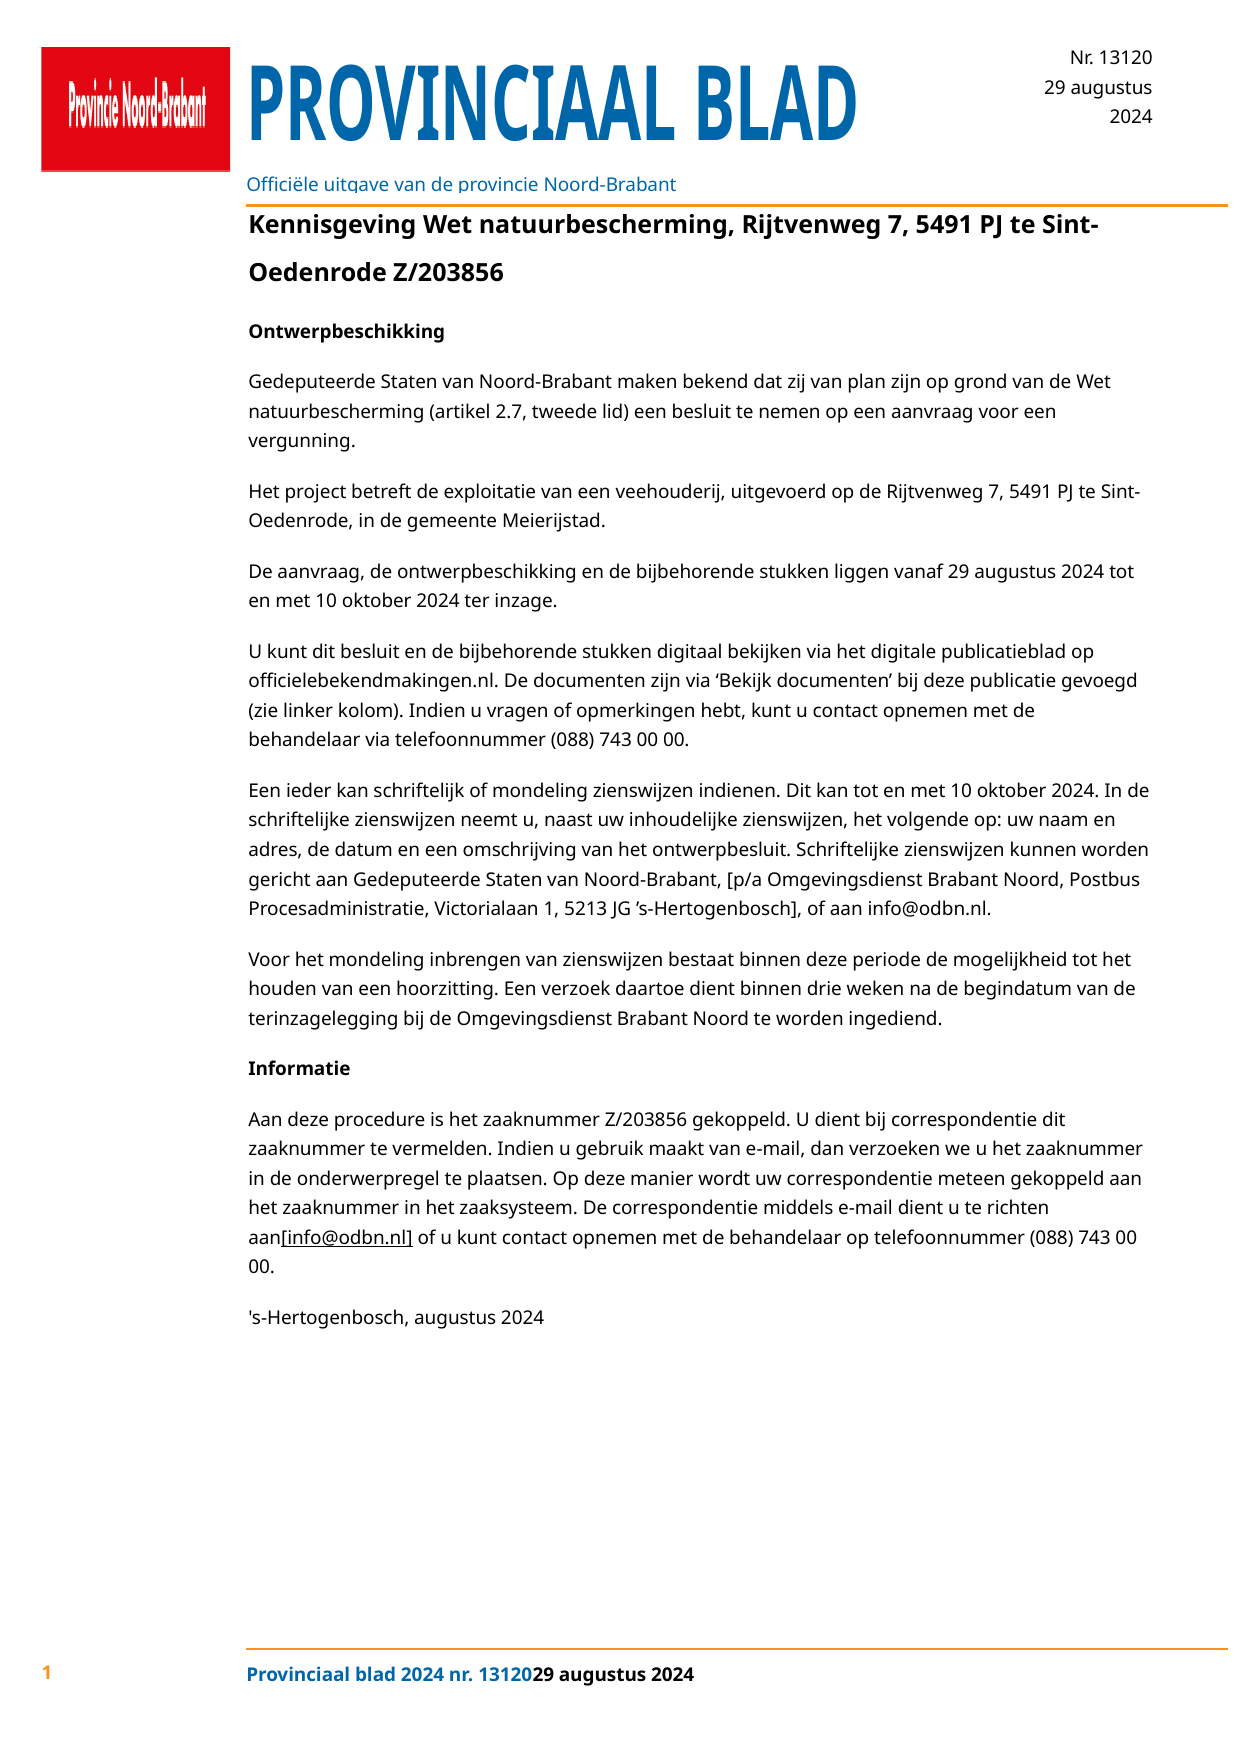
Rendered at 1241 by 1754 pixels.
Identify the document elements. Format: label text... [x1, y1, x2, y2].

text Een ieder kan schriftelijk of mondeling zienswijzen indienen. Dit kan tot en met 10 oktober 2024. In de schriftelijke zienswijzen neemt u, naast uw inhoudelijke zienswijzen, het volgende op: uw naam en adres, de datum en een omschrijving van het ontwerpbesluit. Schriftelijke zienswijzen kunnen worden gericht aan Gedeputeerde Staten van Noord-Brabant, [p/a Omgevingsdienst Brabant Noord, Postbus Procesadministratie, Victorialaan 1, 5213 JG ’s-Hertogenbosch], of aan info@odbn.nl. [248, 777, 1152, 921]
text Kennisgeving Wet natuurbescherming, Rijtvenweg 7, 5491 PJ te Sint-Oedenrode Z/203856 [248, 207, 1152, 288]
text Informatie [248, 1055, 1152, 1081]
picture [41, 47, 231, 172]
text De aanvraag, de ontwerpbeschikking en de bijbehorende stukken liggen vanaf 29 augustus 2024 tot en met 10 oktober 2024 ter inzage. [248, 558, 1152, 613]
text Voor het mondeling inbrengen van zienswijzen bestaat binnen deze periode de mogelijkheid tot het houden van een hoorzitting. Een verzoek daartoe dient binnen drie weken na de begindatum van de terinzagelegging bij de Omgevingsdienst Brabant Noord te worden ingediend. [248, 946, 1152, 1031]
text Ontwerpbeschikking [248, 318, 1152, 344]
text Aan deze procedure is het zaaknummer Z/203856 gekoppeld. U dient bij correspondentie dit zaaknummer te vermelden. Indien u gebruik maakt van e-mail, dan verzoeken we u het zaaknummer in de onderwerpregel te plaatsen. Op deze manier wordt uw correspondentie meteen gekoppeld aan het zaaknummer in het zaaksysteem. De correspondentie middels e-mail dient u te richten aan[info@odbn.nl] of u kunt contact opnemen met de behandelaar op telefoonnummer (088) 743 00 00. [248, 1106, 1152, 1279]
text U kunt dit besluit en de bijbehorende stukken digitaal bekijken via het digitale publicatieblad op officielebekendmakingen.nl. De documenten zijn via ‘Bekijk documenten’ bij deze publicatie gevoegd (zie linker kolom). Indien u vragen of opmerkingen hebt, kunt u contact opnemen met de behandelaar via telefoonnummer (088) 743 00 00. [248, 638, 1152, 752]
text Het project betreft de exploitatie van een veehouderij, uitgevoerd op de Rijtvenweg 7, 5491 PJ te Sint-Oedenrode, in de gemeente Meierijstad. [248, 478, 1152, 533]
text Gedeputeerde Staten van Noord-Brabant maken bekend dat zij van plan zijn op grond van de Wet natuurbescherming (artikel 2.7, tweede lid) een besluit te nemen op een aanvraag voor een vergunning. [248, 368, 1152, 453]
text 's-Hertogenbosch, augustus 2024 [248, 1304, 1152, 1330]
